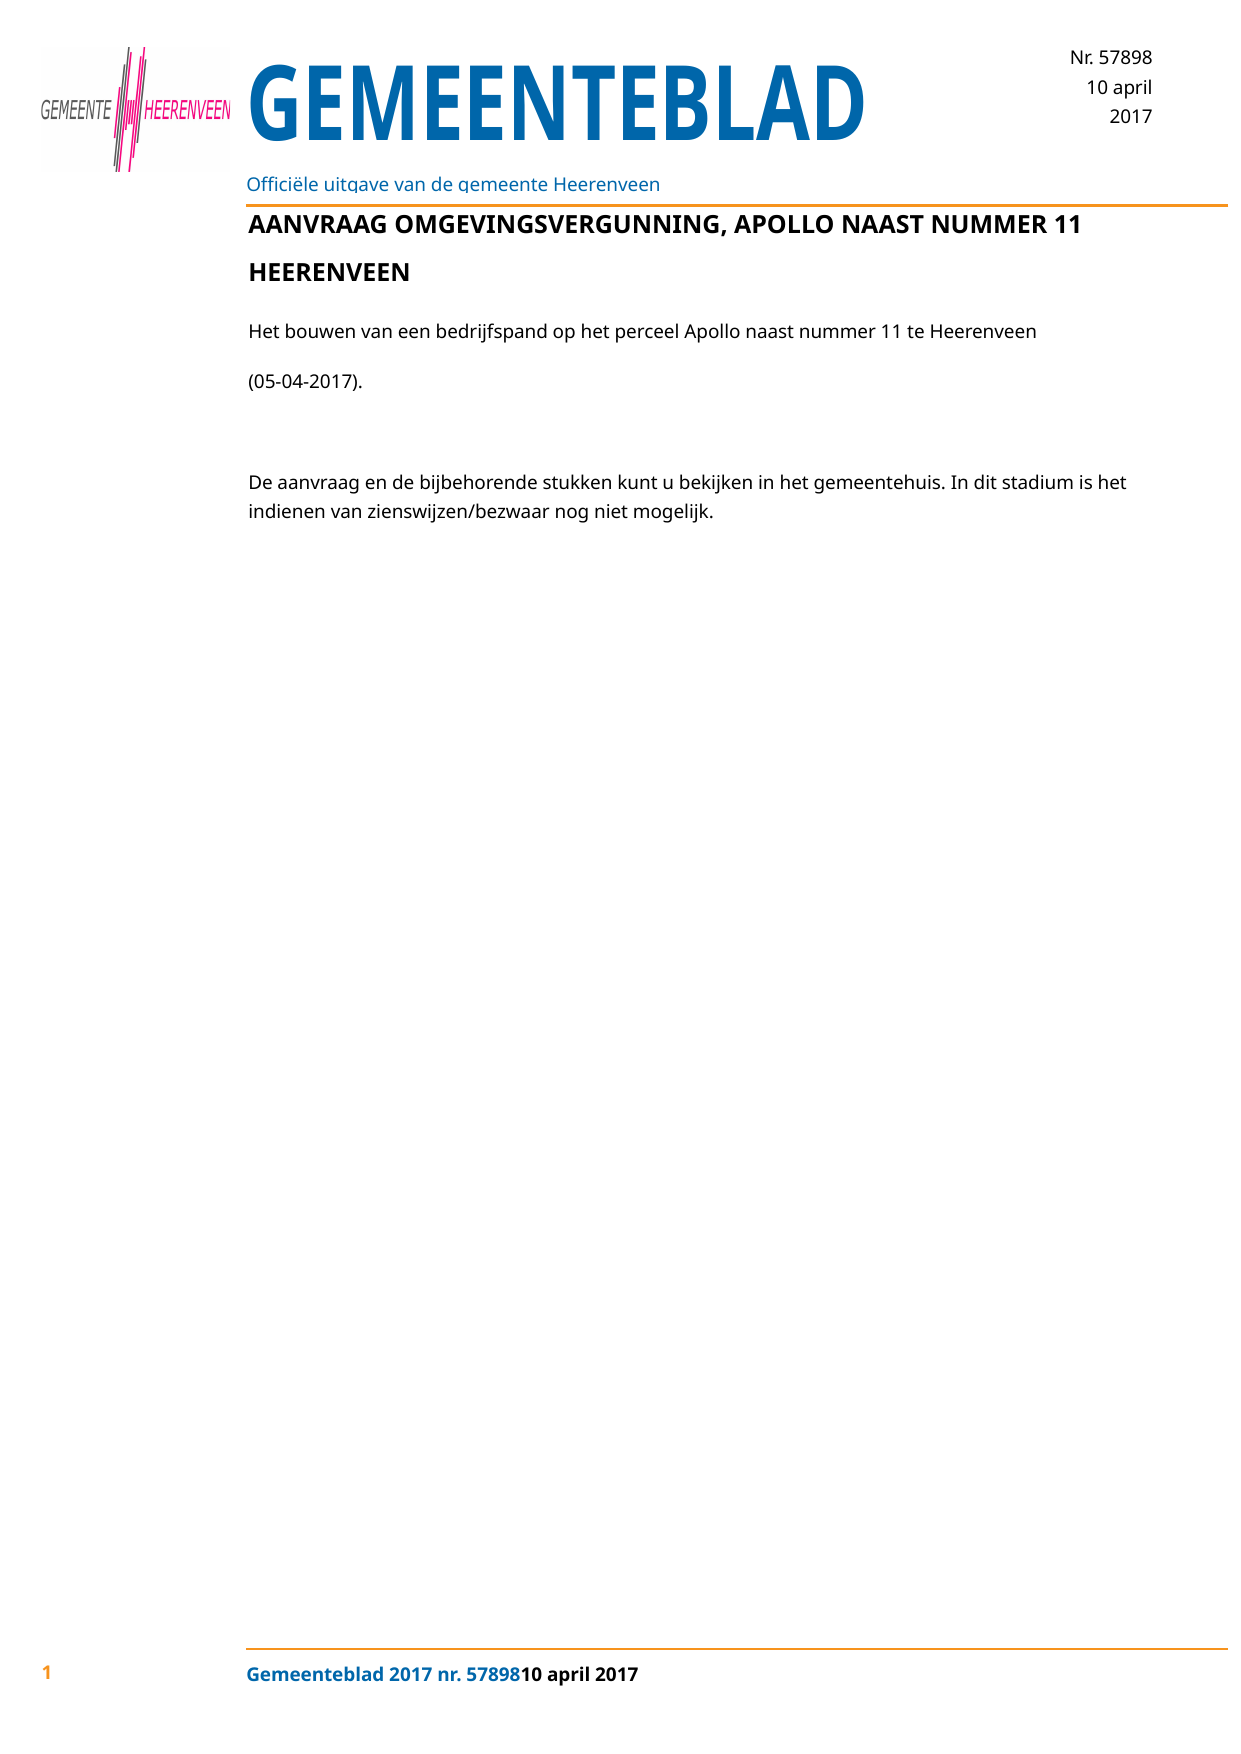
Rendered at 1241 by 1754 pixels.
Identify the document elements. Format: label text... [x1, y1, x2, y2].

text Het bouwen van een bedrijfspand op het perceel Apollo naast nummer 11 te Heerenveen [248, 318, 1152, 344]
text AANVRAAG OMGEVINGSVERGUNNING, APOLLO NAAST NUMMER 11 HEERENVEEN [248, 207, 1152, 288]
text (05-04-2017). [248, 368, 1152, 394]
picture [41, 47, 231, 172]
text De aanvraag en de bijbehorende stukken kunt u bekijken in het gemeentehuis. In dit stadium is het indienen van zienswijzen/bezwaar nog niet mogelijk. [248, 469, 1152, 524]
